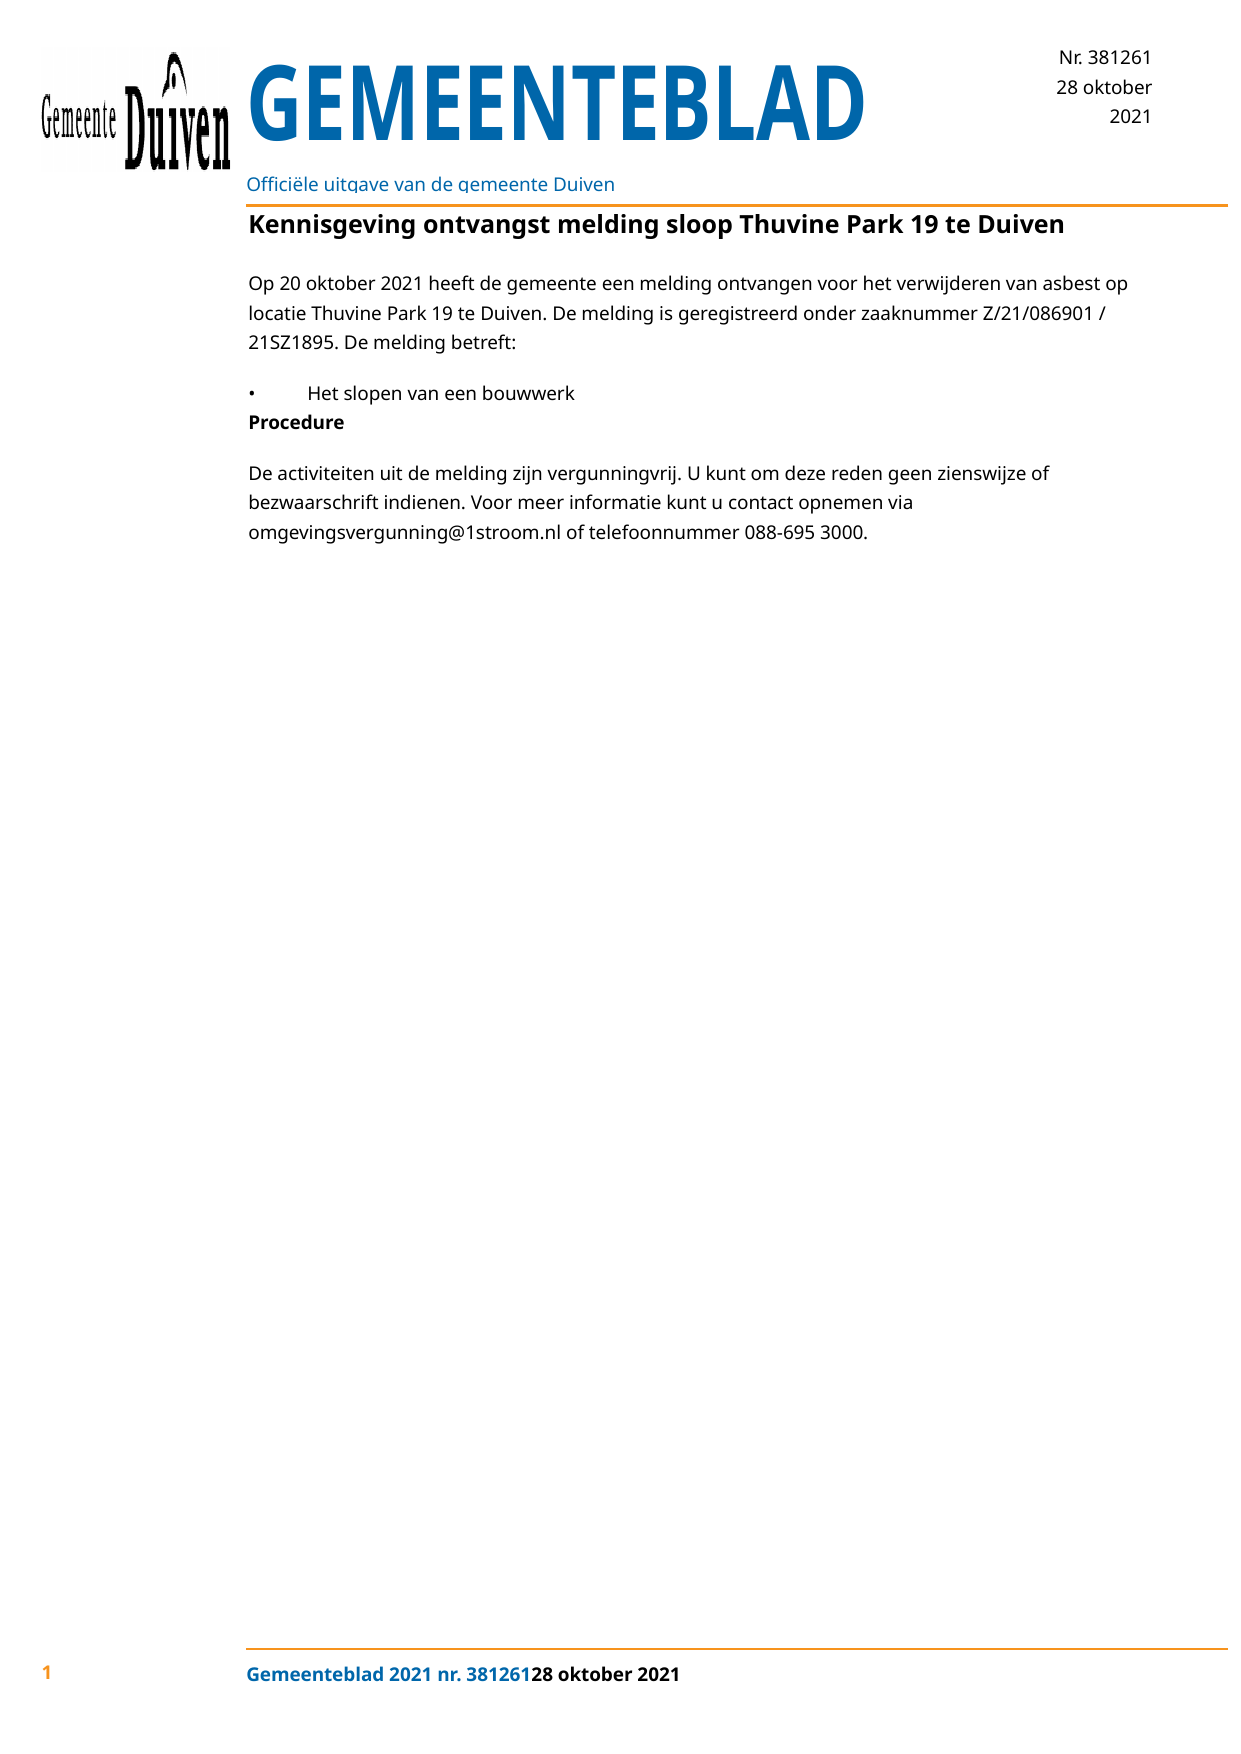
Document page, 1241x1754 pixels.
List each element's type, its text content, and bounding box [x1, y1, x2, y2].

text Procedure [248, 409, 1152, 435]
text Kennisgeving ontvangst melding sloop Thuvine Park 19 te Duiven [248, 207, 1152, 241]
text Op 20 oktober 2021 heeft de gemeente een melding ontvangen voor het verwijderen van asbest op locatie Thuvine Park 19 te Duiven. De melding is geregistreerd onder zaaknummer Z/21/086901 / 21SZ1895. De melding betreft: [248, 270, 1152, 355]
list Het slopen van een bouwwerk [248, 380, 1152, 406]
text De activiteiten uit de melding zijn vergunningvrij. U kunt om deze reden geen zienswijze of bezwaarschrift indienen. Voor meer informatie kunt u contact opnemen via omgevingsvergunning@1stroom.nl of telefoonnummer 088-695 3000. [248, 460, 1152, 545]
picture [41, 47, 231, 172]
